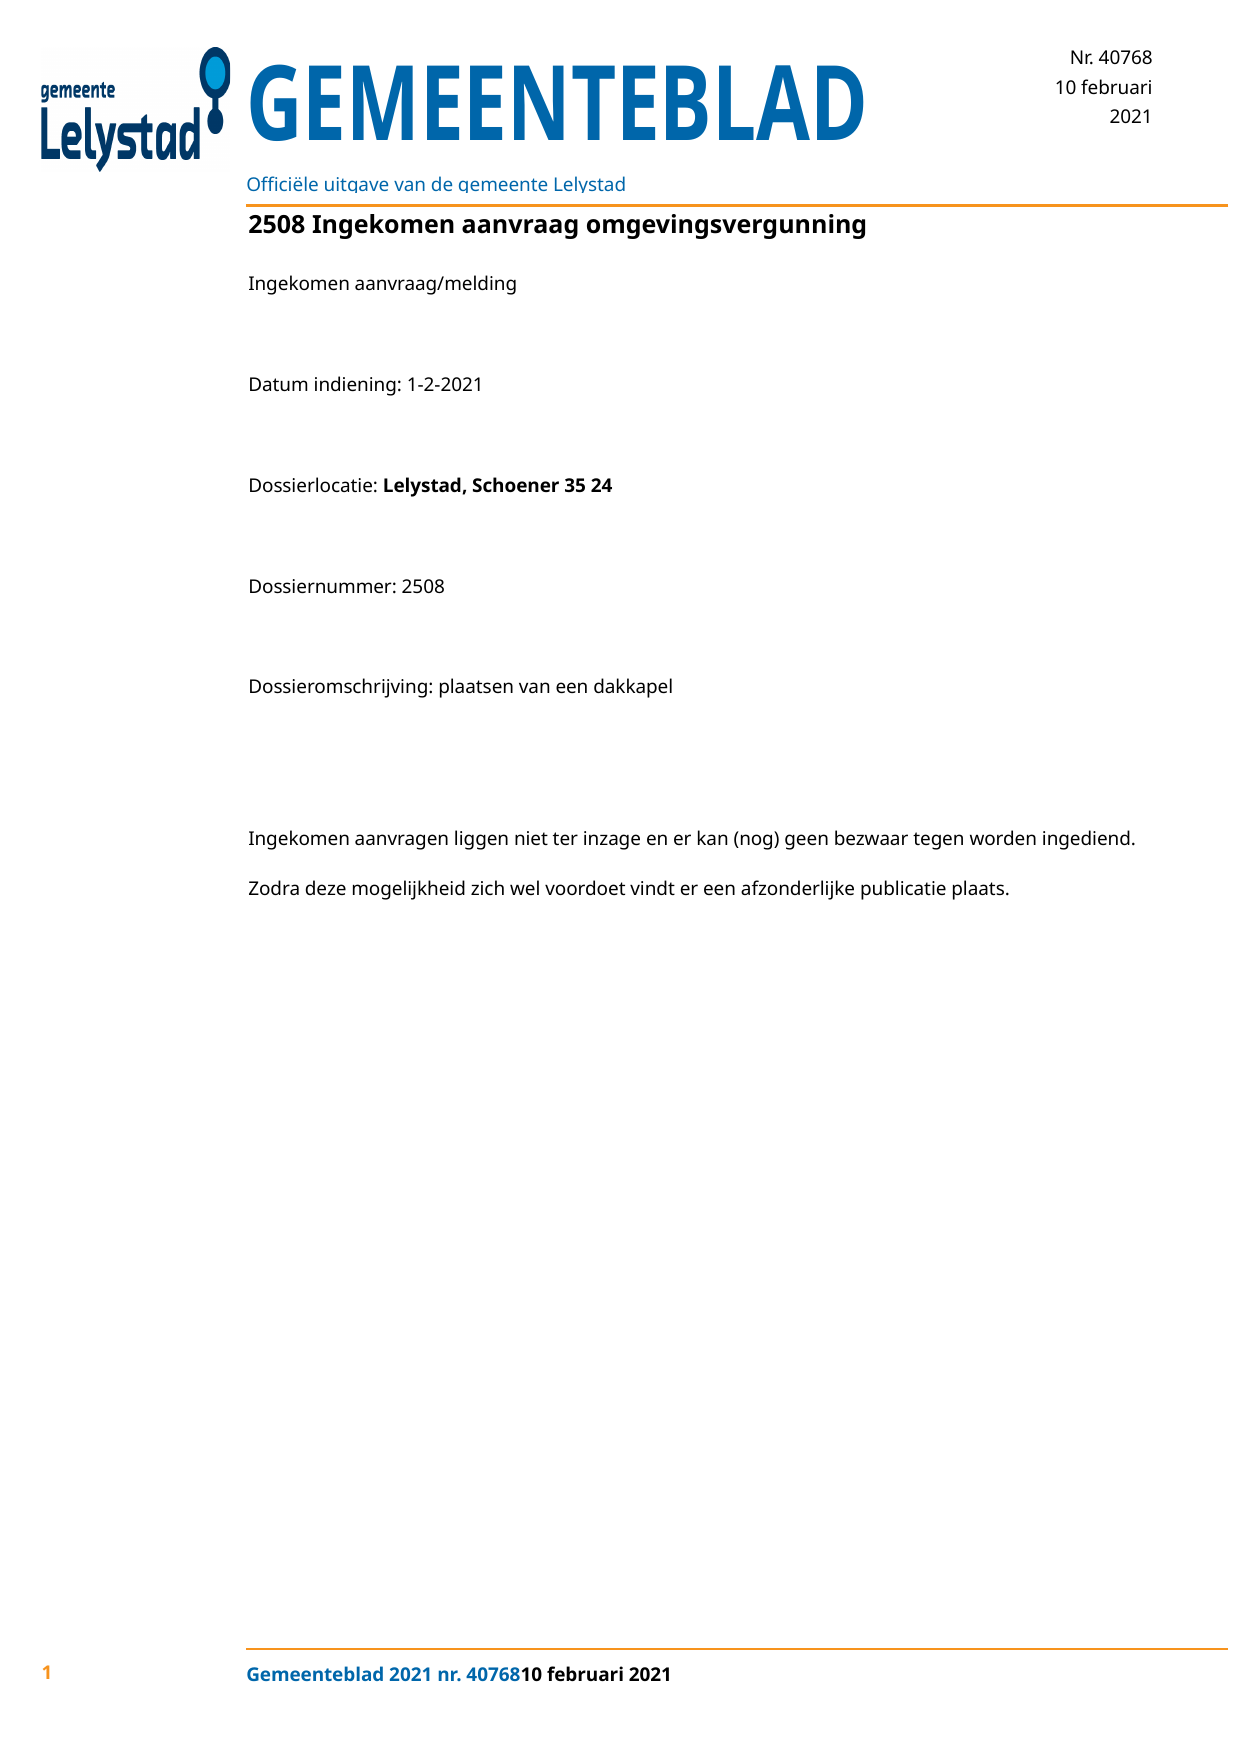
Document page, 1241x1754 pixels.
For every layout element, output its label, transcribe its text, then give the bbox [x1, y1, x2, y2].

text 2508 Ingekomen aanvraag omgevingsvergunning [248, 207, 1152, 241]
text Dossierlocatie: Lelystad, Schoener 35 24 [248, 472, 1152, 498]
text Dossieromschrijving: plaatsen van een dakkapel [248, 674, 1152, 699]
text Ingekomen aanvraag/melding [248, 270, 1152, 296]
text Dossiernummer: 2508 [248, 573, 1152, 598]
text Datum indiening: 1-2-2021 [248, 371, 1152, 397]
picture [41, 47, 231, 172]
text Ingekomen aanvragen liggen niet ter inzage en er kan (nog) geen bezwaar tegen worden ingediend. [248, 825, 1152, 851]
text Zodra deze mogelijkheid zich wel voordoet vindt er een afzonderlijke publicatie plaats. [248, 875, 1152, 901]
